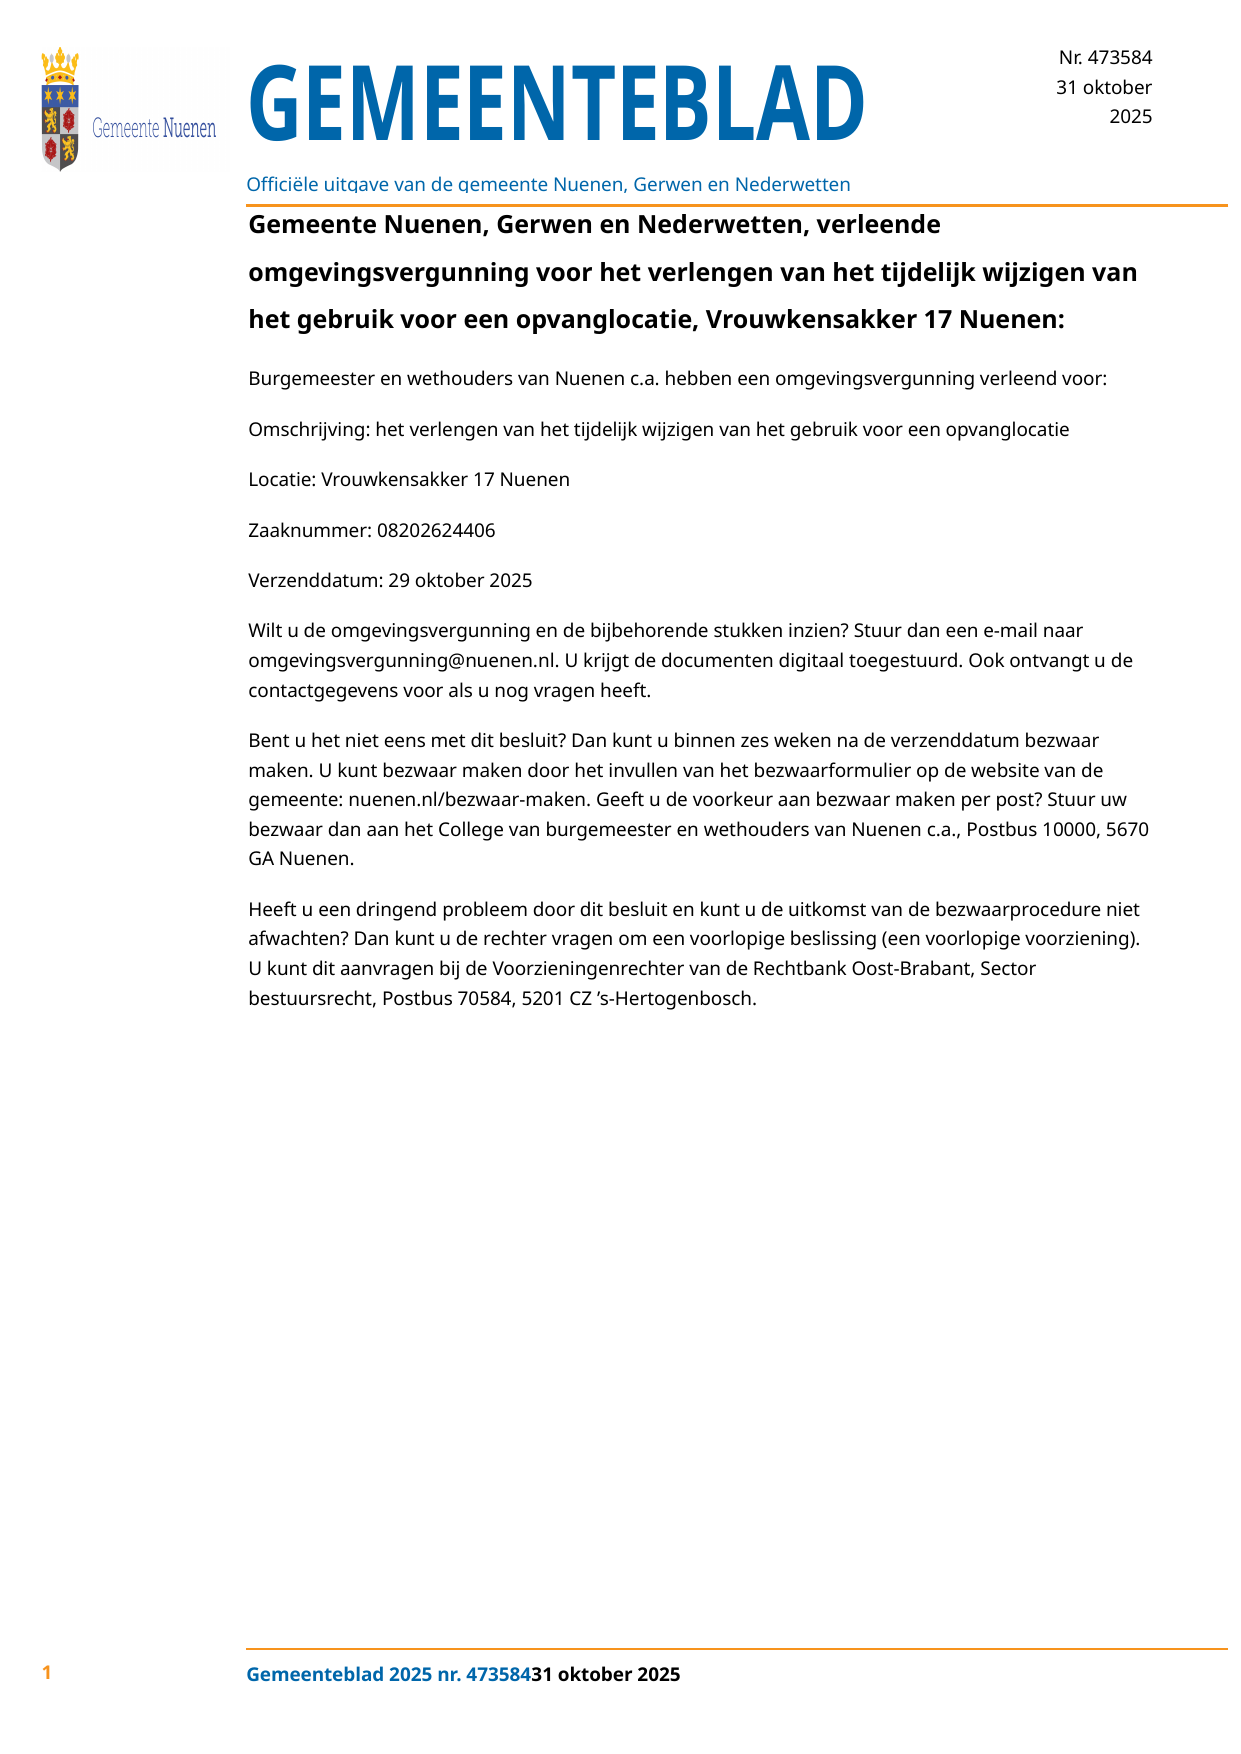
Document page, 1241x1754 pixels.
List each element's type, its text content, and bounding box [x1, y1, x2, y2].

text Gemeente Nuenen, Gerwen en Nederwetten, verleende omgevingsvergunning voor het verlengen van het tijdelijk wijzigen van het gebruik voor een opvanglocatie, Vrouwkensakker 17 Nuenen: [248, 207, 1152, 336]
text Bent u het niet eens met dit besluit? Dan kunt u binnen zes weken na de verzenddatum bezwaar maken. U kunt bezwaar maken door het invullen van het bezwaarformulier op de website van de gemeente: nuenen.nl/bezwaar-maken. Geeft u de voorkeur aan bezwaar maken per post? Stuur uw bezwaar dan aan het College van burgemeester en wethouders van Nuenen c.a., Postbus 10000, 5670 GA Nuenen. [248, 727, 1152, 871]
text Zaaknummer: 08202624406 [248, 517, 1152, 542]
text Locatie: Vrouwkensakker 17 Nuenen [248, 466, 1152, 492]
picture [41, 47, 231, 172]
text Wilt u de omgevingsvergunning en de bijbehorende stukken inzien? Stuur dan een e-mail naar omgevingsvergunning@nuenen.nl. U krijgt de documenten digitaal toegestuurd. Ook ontvangt u de contactgegevens voor als u nog vragen heeft. [248, 618, 1152, 702]
text Verzenddatum: 29 oktober 2025 [248, 567, 1152, 593]
text Omschrijving: het verlengen van het tijdelijk wijzigen van het gebruik voor een opvanglocatie [248, 416, 1152, 442]
text Heeft u een dringend probleem door dit besluit en kunt u de uitkomst van de bezwaarprocedure niet afwachten? Dan kunt u de rechter vragen om een voorlopige beslissing (een voorlopige voorziening). U kunt dit aanvragen bij de Voorzieningenrechter van de Rechtbank Oost-Brabant, Sector bestuursrecht, Postbus 70584, 5201 CZ ’s-Hertogenbosch. [248, 896, 1152, 1010]
text Burgemeester en wethouders van Nuenen c.a. hebben een omgevingsvergunning verleend voor: [248, 366, 1152, 391]
